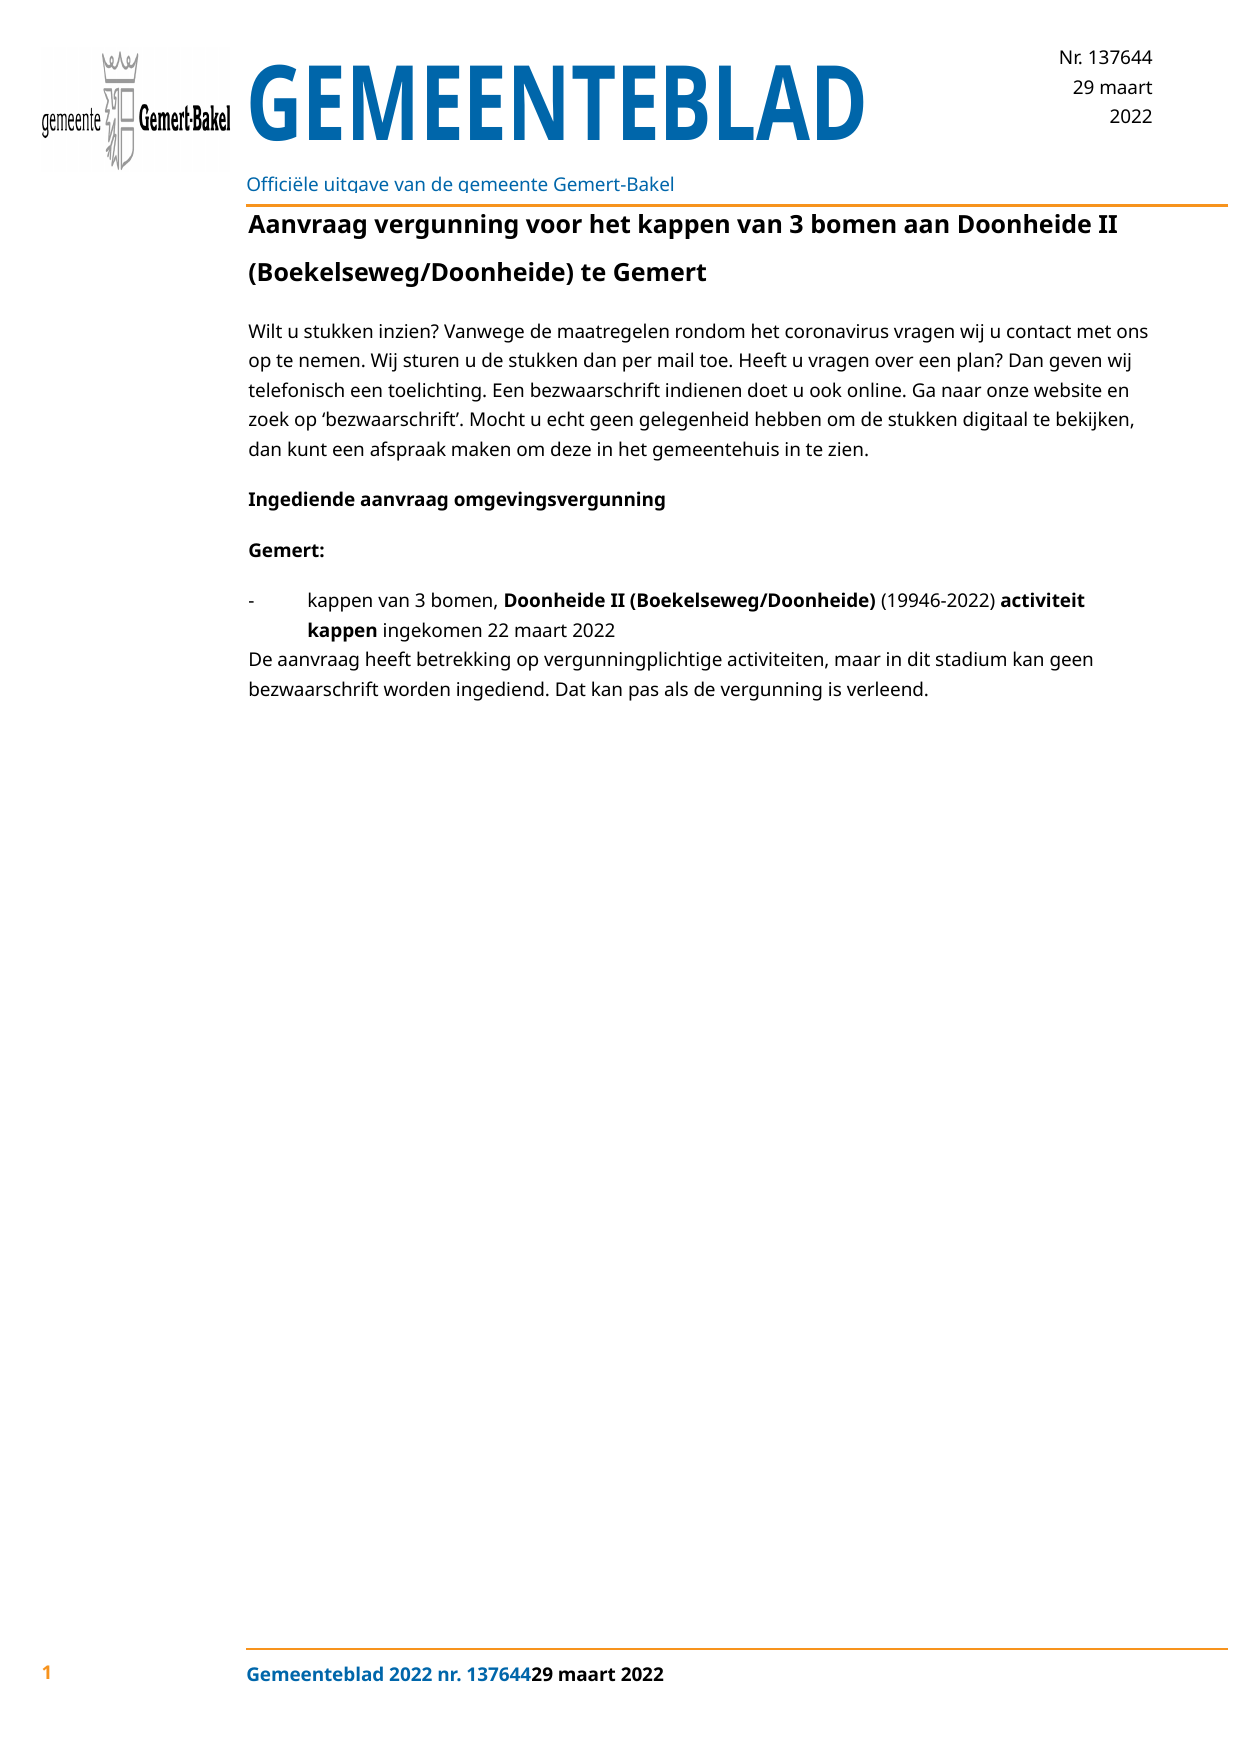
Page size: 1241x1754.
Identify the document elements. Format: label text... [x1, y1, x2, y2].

picture [41, 47, 231, 172]
text Gemert: [248, 537, 1152, 563]
text De aanvraag heeft betrekking op vergunningplichtige activiteiten, maar in dit stadium kan geen bezwaarschrift worden ingediend. Dat kan pas als de vergunning is verleend. [248, 647, 1152, 702]
text Aanvraag vergunning voor het kappen van 3 bomen aan Doonheide II (Boekelseweg/Doonheide) te Gemert [248, 207, 1152, 288]
text Ingediende aanvraag omgevingsvergunning [248, 487, 1152, 512]
list kappen van 3 bomen, Doonheide II (Boekelseweg/Doonheide) (19946-2022) activiteit kappen ingekomen 22 maart 2022 [248, 587, 1152, 643]
text Wilt u stukken inzien? Vanwege de maatregelen rondom het coronavirus vragen wij u contact met ons op te nemen. Wij sturen u de stukken dan per mail toe. Heeft u vragen over een plan? Dan geven wij telefonisch een toelichting. Een bezwaarschrift indienen doet u ook online. Ga naar onze website en zoek op ‘bezwaarschrift’. Mocht u echt geen gelegenheid hebben om de stukken digitaal te bekijken, dan kunt een afspraak maken om deze in het gemeentehuis in te zien. [248, 318, 1152, 462]
